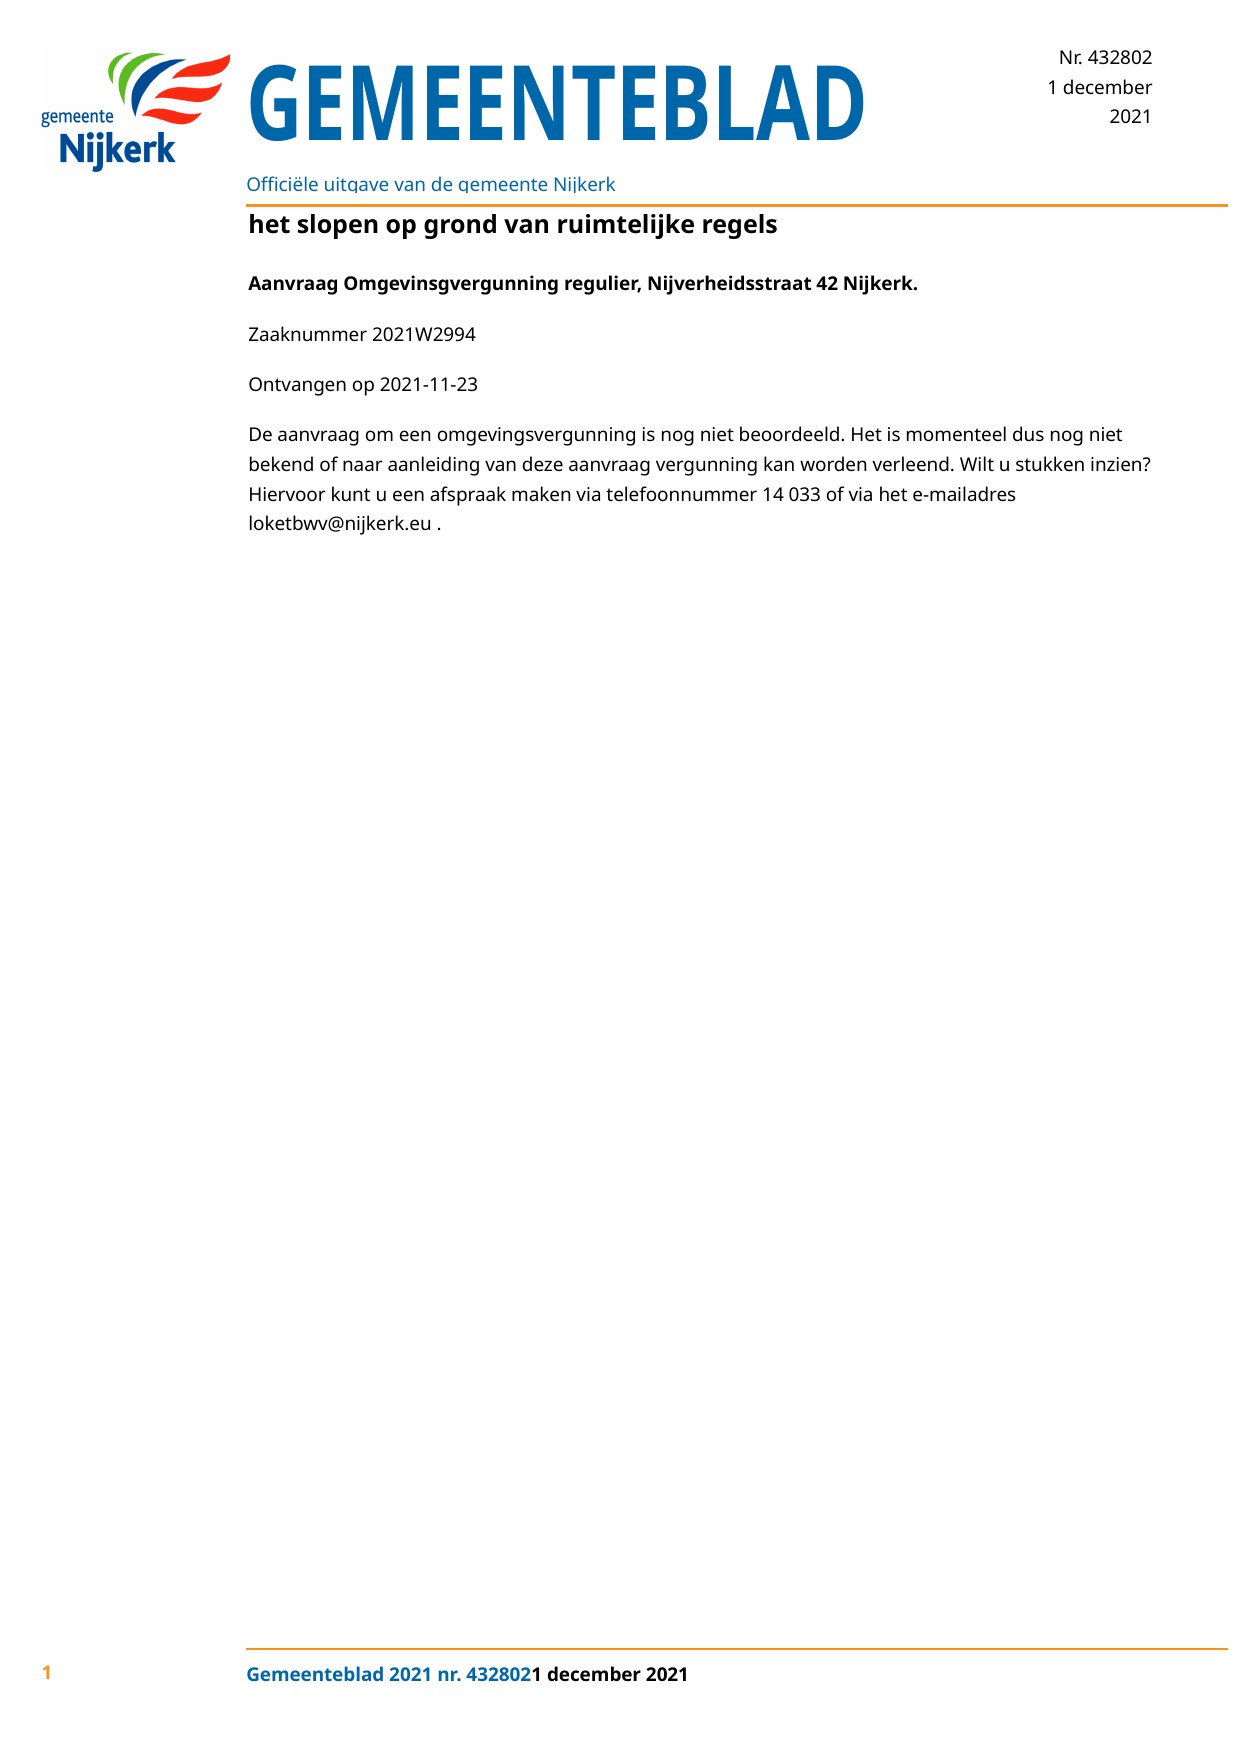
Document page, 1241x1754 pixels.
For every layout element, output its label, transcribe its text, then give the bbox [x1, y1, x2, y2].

picture [41, 47, 231, 172]
text het slopen op grond van ruimtelijke regels [248, 207, 1152, 241]
text Ontvangen op 2021-11-23 [248, 371, 1152, 397]
text Zaaknummer 2021W2994 [248, 321, 1152, 346]
text Aanvraag Omgevinsgvergunning regulier, Nijverheidsstraat 42 Nijkerk. [248, 270, 1152, 296]
text De aanvraag om een omgevingsvergunning is nog niet beoordeeld. Het is momenteel dus nog niet bekend of naar aanleiding van deze aanvraag vergunning kan worden verleend. Wilt u stukken inzien? Hiervoor kunt u een afspraak maken via telefoonnummer 14 033 of via het e-mailadres loketbwv@nijkerk.eu . [248, 422, 1152, 536]
